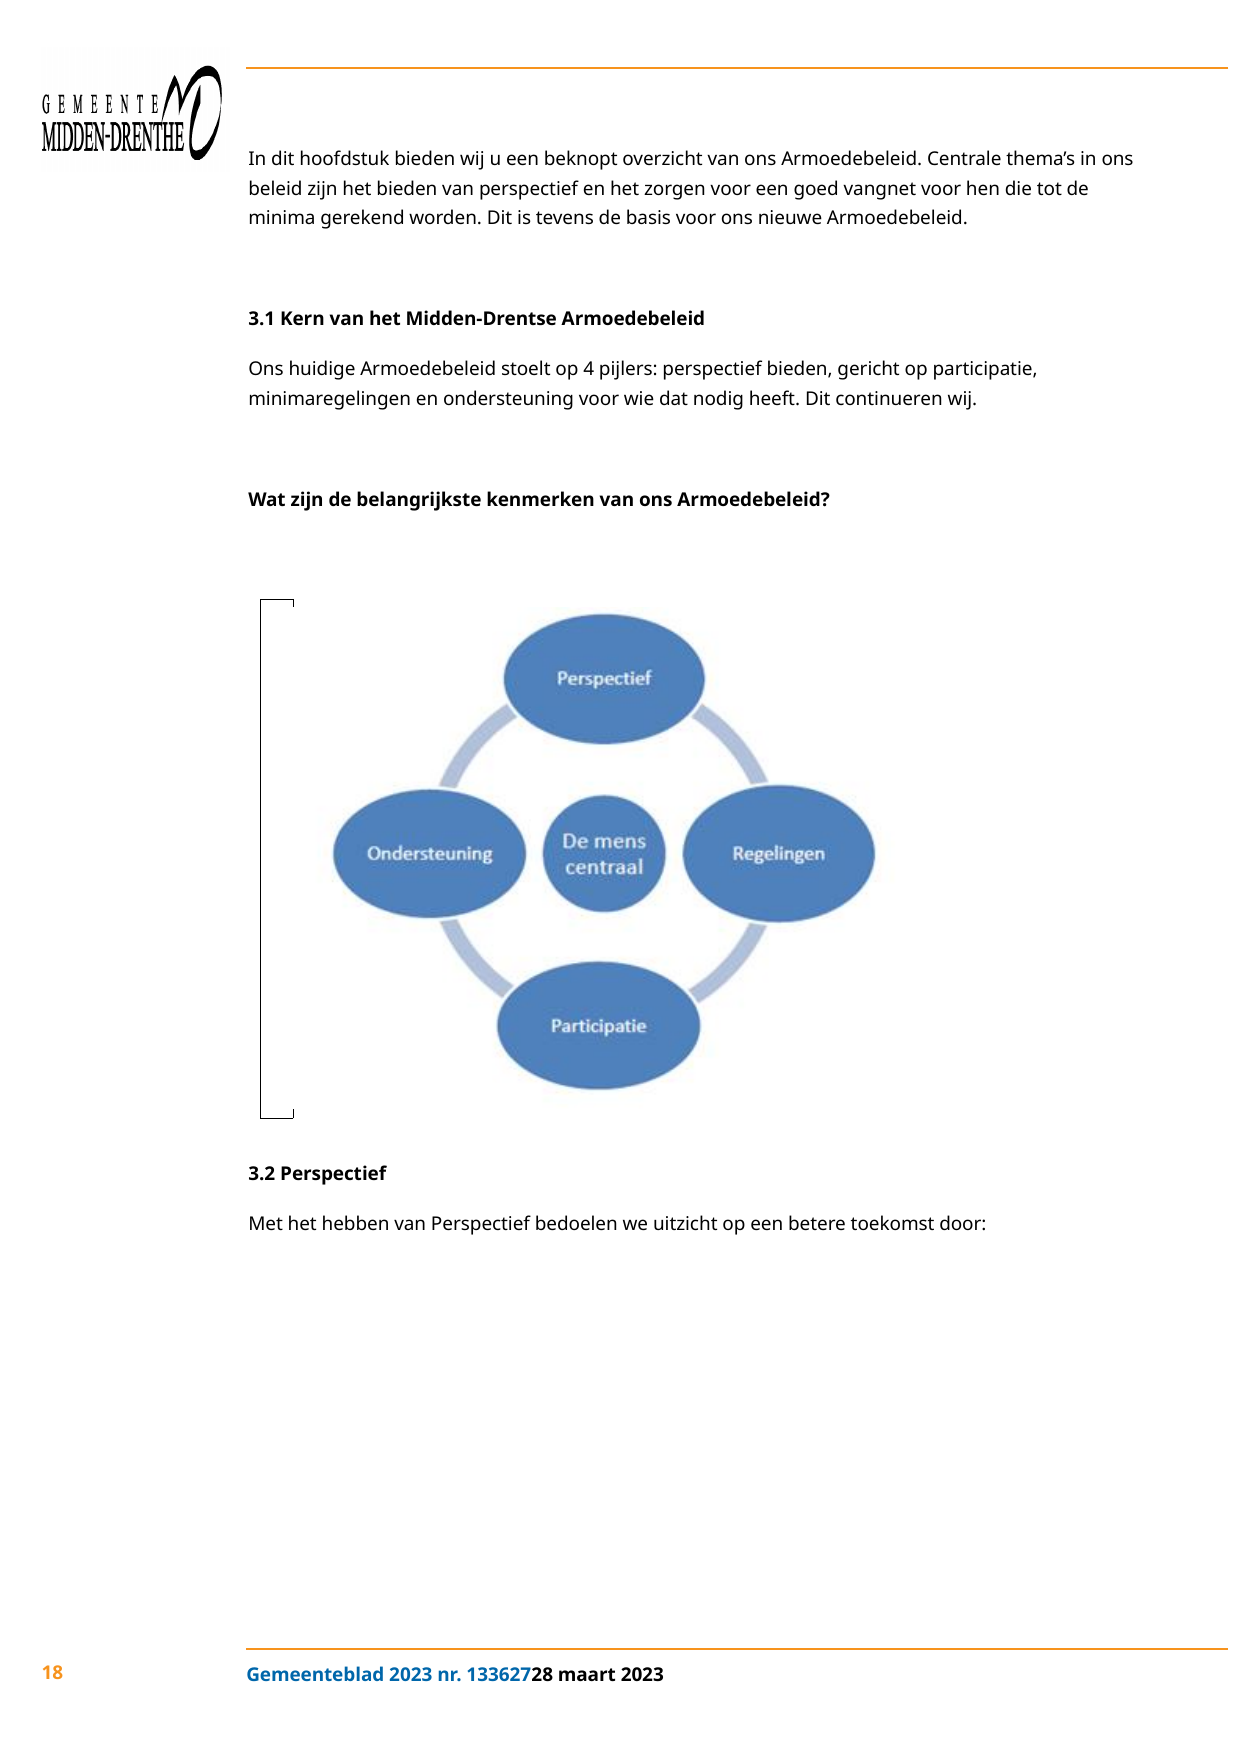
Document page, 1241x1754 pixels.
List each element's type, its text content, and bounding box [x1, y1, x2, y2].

picture [41, 47, 231, 172]
picture [268, 607, 927, 1109]
text 3.2 Perspectief [248, 1160, 1152, 1186]
text Wat zijn de belangrijkste kenmerken van ons Armoedebeleid? [248, 486, 1152, 512]
text Met het hebben van Perspectief bedoelen we uitzicht op een betere toekomst door: [248, 1211, 1152, 1236]
text In dit hoofdstuk bieden wij u een beknopt overzicht van ons Armoedebeleid. Centrale thema’s in ons beleid zijn het bieden van perspectief en het zorgen voor een goed vangnet voor hen die tot de minima gerekend worden. Dit is tevens de basis voor ons nieuwe Armoedebeleid. [248, 145, 1152, 230]
text 3.1 Kern van het Midden-Drentse Armoedebeleid [248, 305, 1152, 331]
text Ons huidige Armoedebeleid stoelt op 4 pijlers: perspectief bieden, gericht op participatie, minimaregelingen en ondersteuning voor wie dat nodig heeft. Dit continueren wij. [248, 356, 1152, 411]
